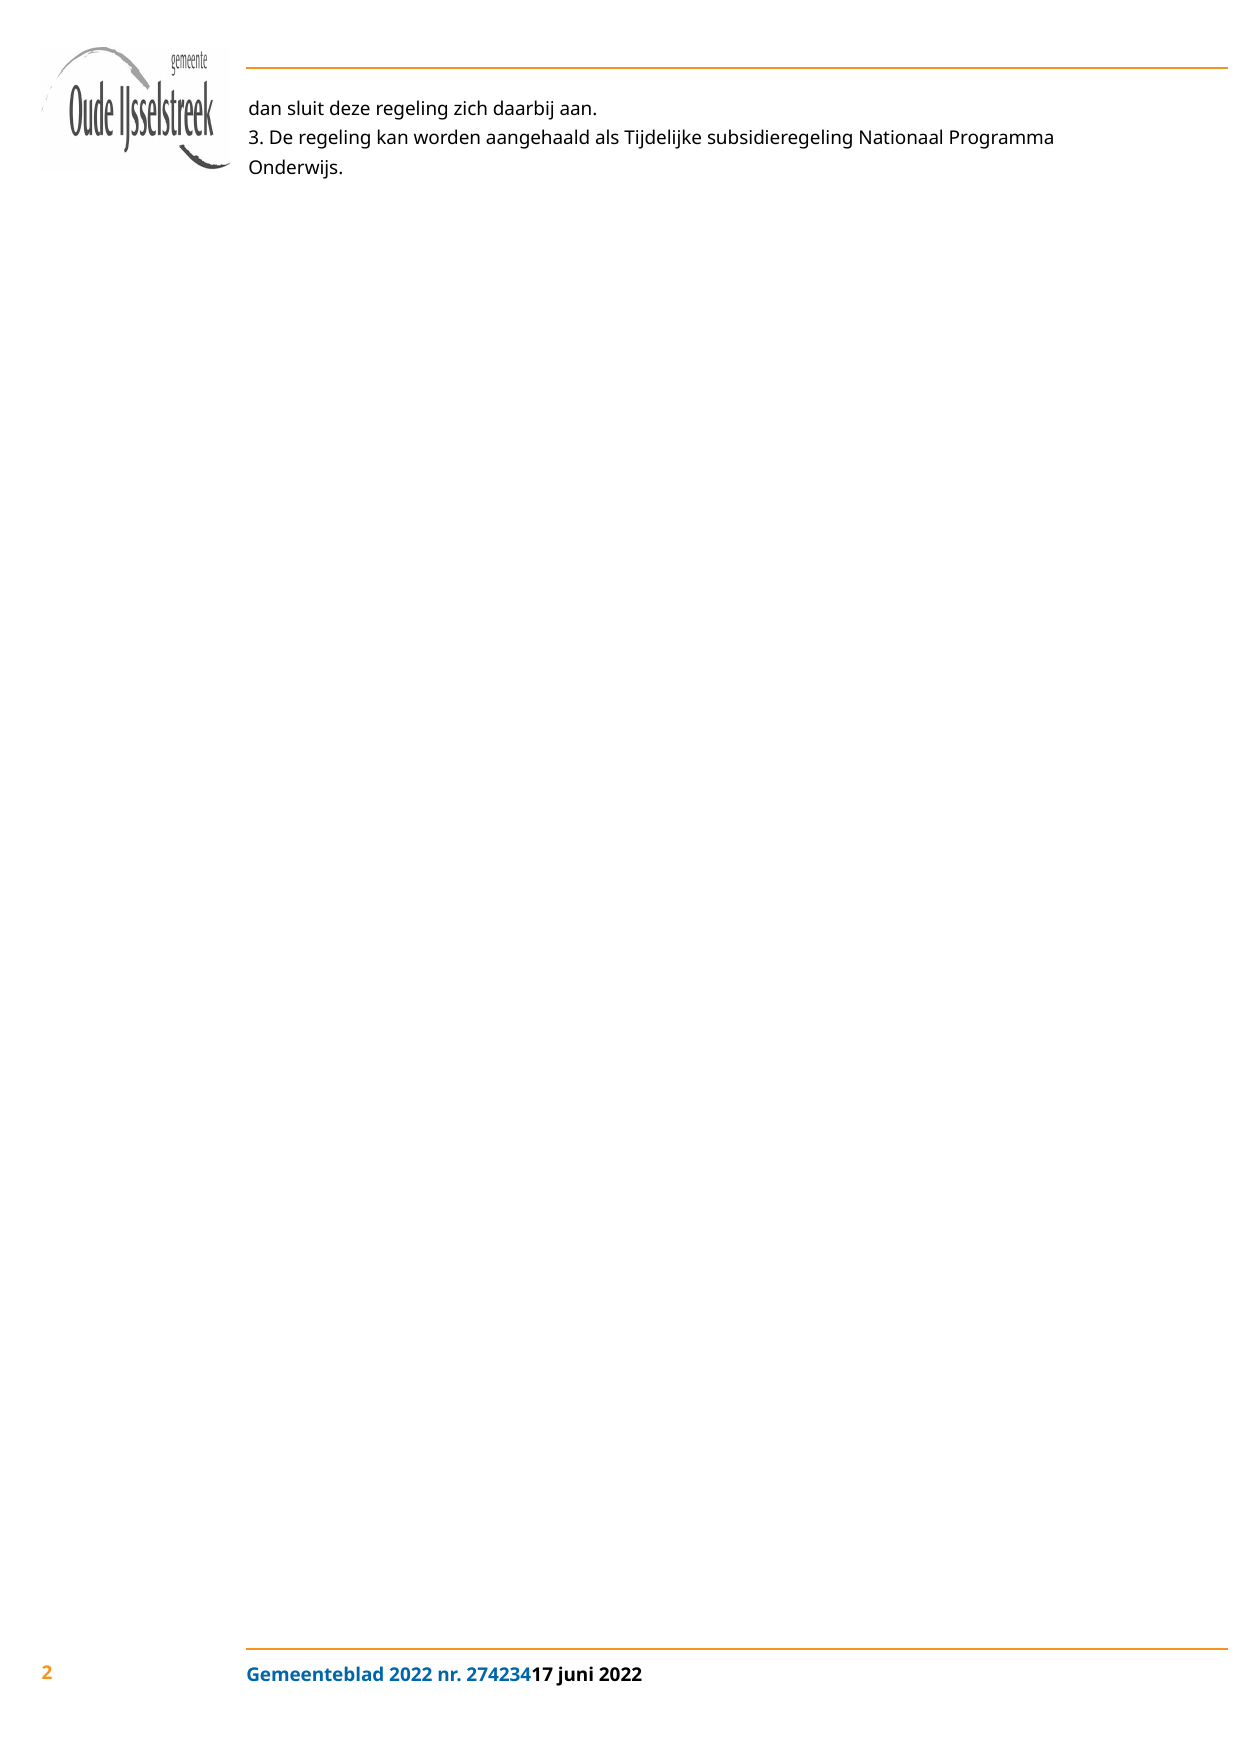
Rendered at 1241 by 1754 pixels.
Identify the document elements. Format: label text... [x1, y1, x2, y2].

text dan sluit deze regeling zich daarbij aan. [248, 95, 1152, 121]
picture [41, 47, 231, 172]
text 3. De regeling kan worden aangehaald als Tijdelijke subsidieregeling Nationaal Programma Onderwijs. [248, 124, 1152, 180]
